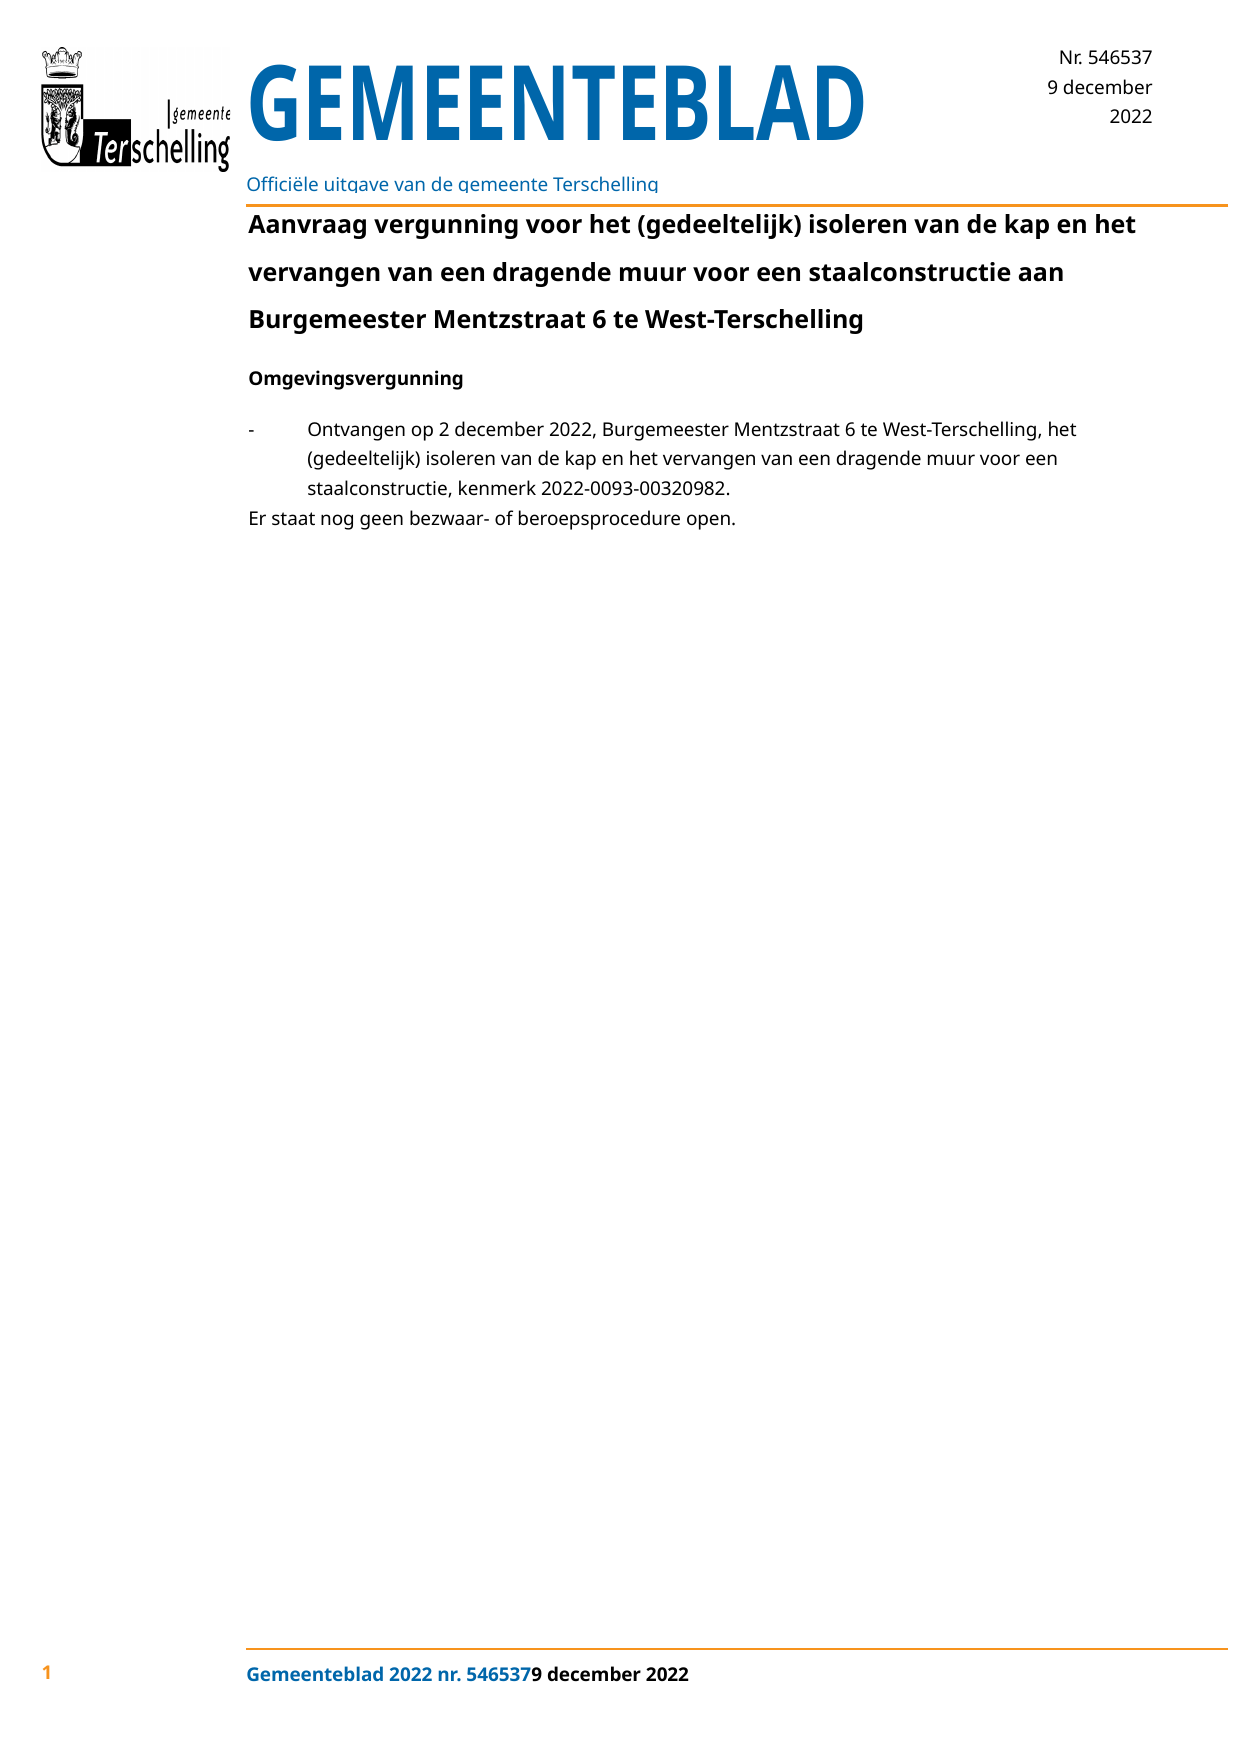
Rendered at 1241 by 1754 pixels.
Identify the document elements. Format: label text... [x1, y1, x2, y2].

list Ontvangen op 2 december 2022, Burgemeester Mentzstraat 6 te West-Terschelling, het (gedeeltelijk) isoleren van de kap en het vervangen van een dragende muur voor een staalconstructie, kenmerk 2022-0093-00320982. [248, 416, 1152, 501]
picture [41, 47, 231, 172]
text Omgevingsvergunning [248, 366, 1152, 391]
text Aanvraag vergunning voor het (gedeeltelijk) isoleren van de kap en het vervangen van een dragende muur voor een staalconstructie aan Burgemeester Mentzstraat 6 te West-Terschelling [248, 207, 1152, 336]
text Er staat nog geen bezwaar- of beroepsprocedure open. [248, 505, 1152, 530]
